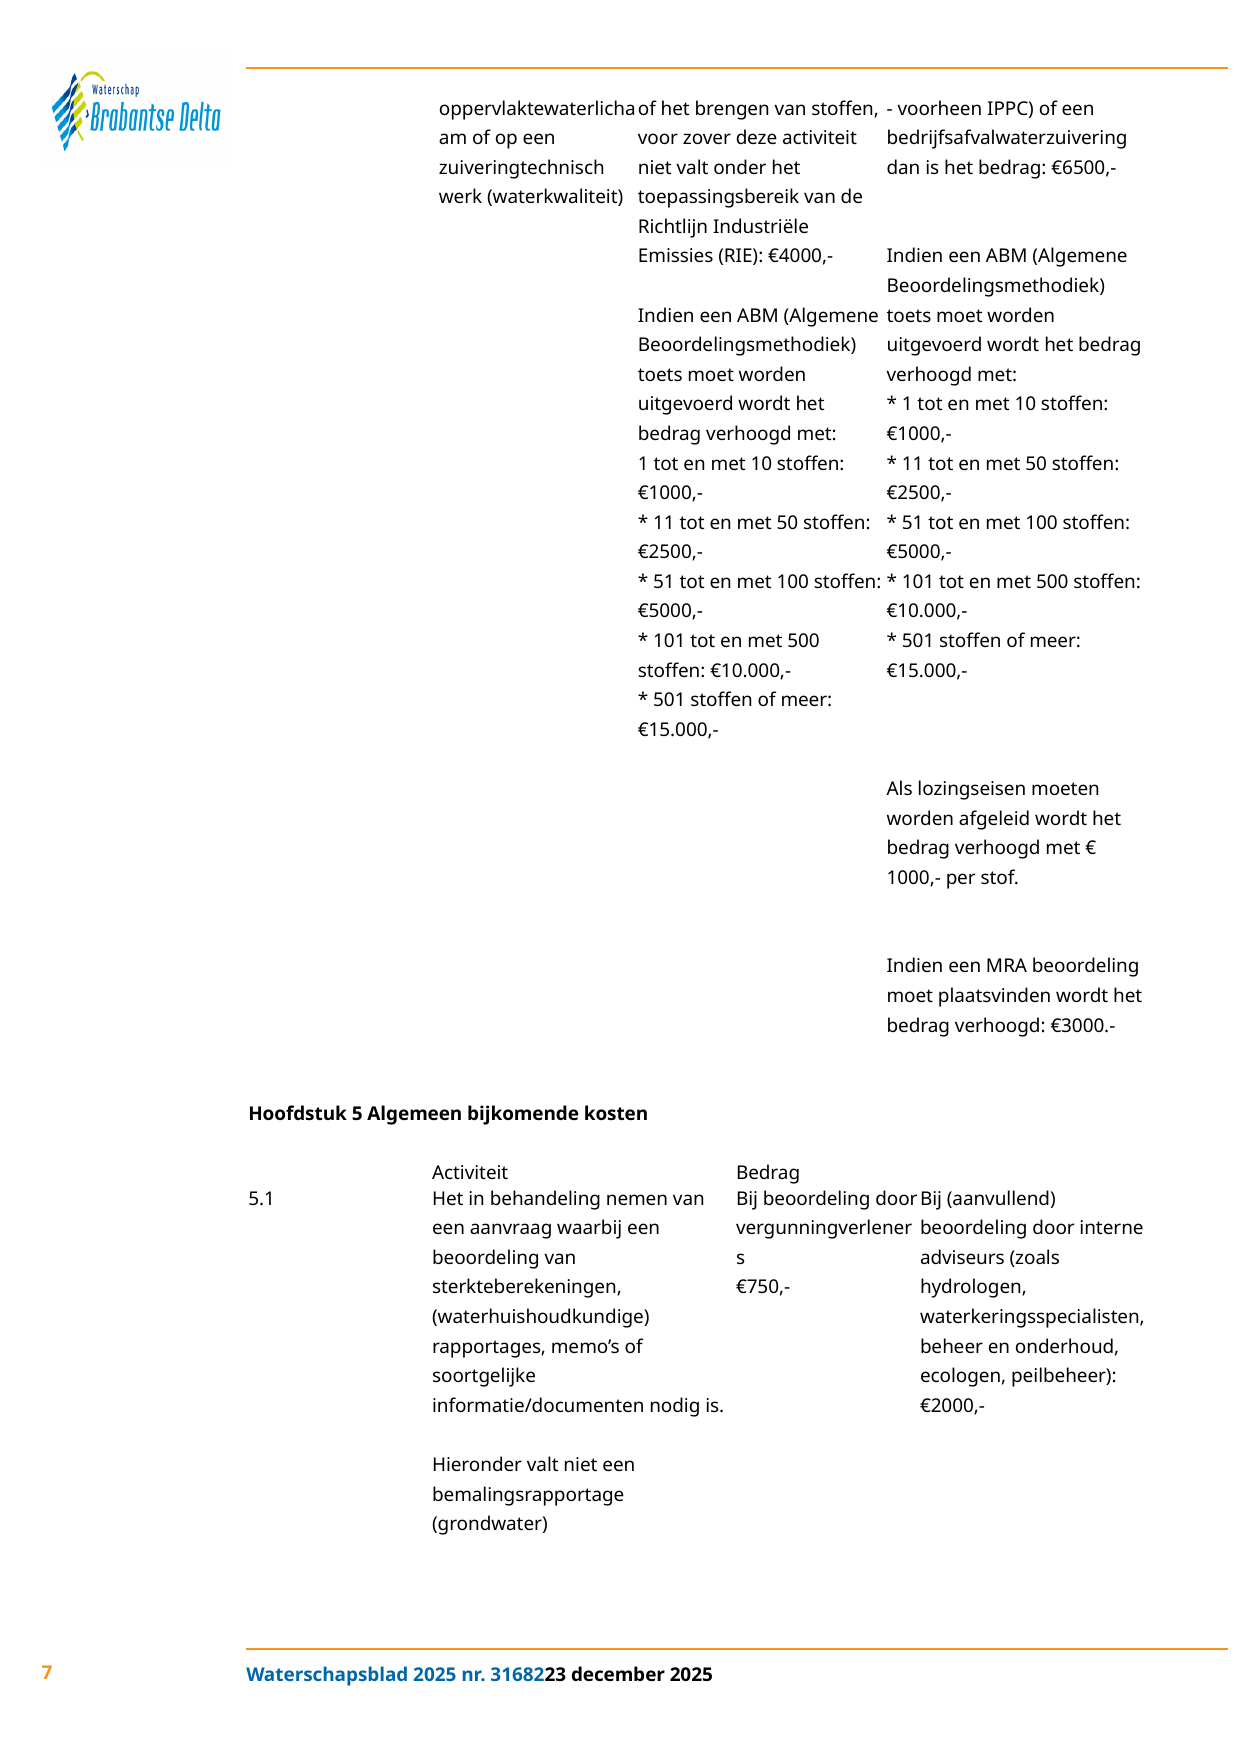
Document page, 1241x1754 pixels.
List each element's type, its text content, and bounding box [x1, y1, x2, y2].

table_header Bedrag [736, 1159, 1152, 1185]
picture [41, 47, 231, 172]
table_cell Bij beoordeling door vergunningverleners €750,- [736, 1185, 920, 1566]
table_cell 5.1 [248, 1185, 432, 1566]
table_cell Het in behandeling nemen van een aanvraag waarbij een beoordeling van sterkteberekeningen, (waterhuishoudkundige) rapportages, memo’s of soortgelijke informatie/documenten nodig is. Hieronder valt niet een bemalingsrapportage (grondwater) [432, 1185, 736, 1566]
table_cell oppervlaktewaterlichaam of op een zuiveringtechnisch werk (waterkwaliteit) [439, 95, 638, 1067]
table_cell - voorheen IPPC) of een bedrijfsafvalwaterzuivering dan is het bedrag: €6500,- Indien een ABM (Algemene Beoordelingsmethodiek) toets moet worden uitgevoerd wordt het bedrag verhoogd met: * 1 tot en met 10 stoffen: €1000,- * 11 tot en met 50 stoffen: €2500,- * 51 tot en met 100 stoffen: €5000,- * 101 tot en met 500 stoffen: €10.000,- * 501 stoffen of meer: €15.000,- Als lozingseisen moeten worden afgeleid wordt het bedrag verhoogd met € 1000,- per stof. Indien een MRA beoordeling moet plaatsvinden wordt het bedrag verhoogd: €3000.- [886, 95, 1152, 1067]
table_header Activiteit [432, 1159, 736, 1185]
table_cell of het brengen van stoffen, voor zover deze activiteit niet valt onder het toepassingsbereik van de Richtlijn Industriële Emissies (RIE): €4000,- Indien een ABM (Algemene Beoordelingsmethodiek) toets moet worden uitgevoerd wordt het bedrag verhoogd met: 1 tot en met 10 stoffen: €1000,- * 11 tot en met 50 stoffen: €2500,- * 51 tot en met 100 stoffen: €5000,- * 101 tot en met 500 stoffen: €10.000,- * 501 stoffen of meer: €15.000,- [638, 95, 886, 1067]
table_header [248, 1159, 432, 1185]
table_cell Bij (aanvullend) beoordeling door interne adviseurs (zoals hydrologen, waterkeringsspecialisten, beheer en onderhoud, ecologen, peilbeheer): €2000,- [920, 1185, 1152, 1566]
table_cell [248, 95, 439, 1067]
text Hoofdstuk 5 Algemeen bijkomende kosten [248, 1100, 1152, 1126]
